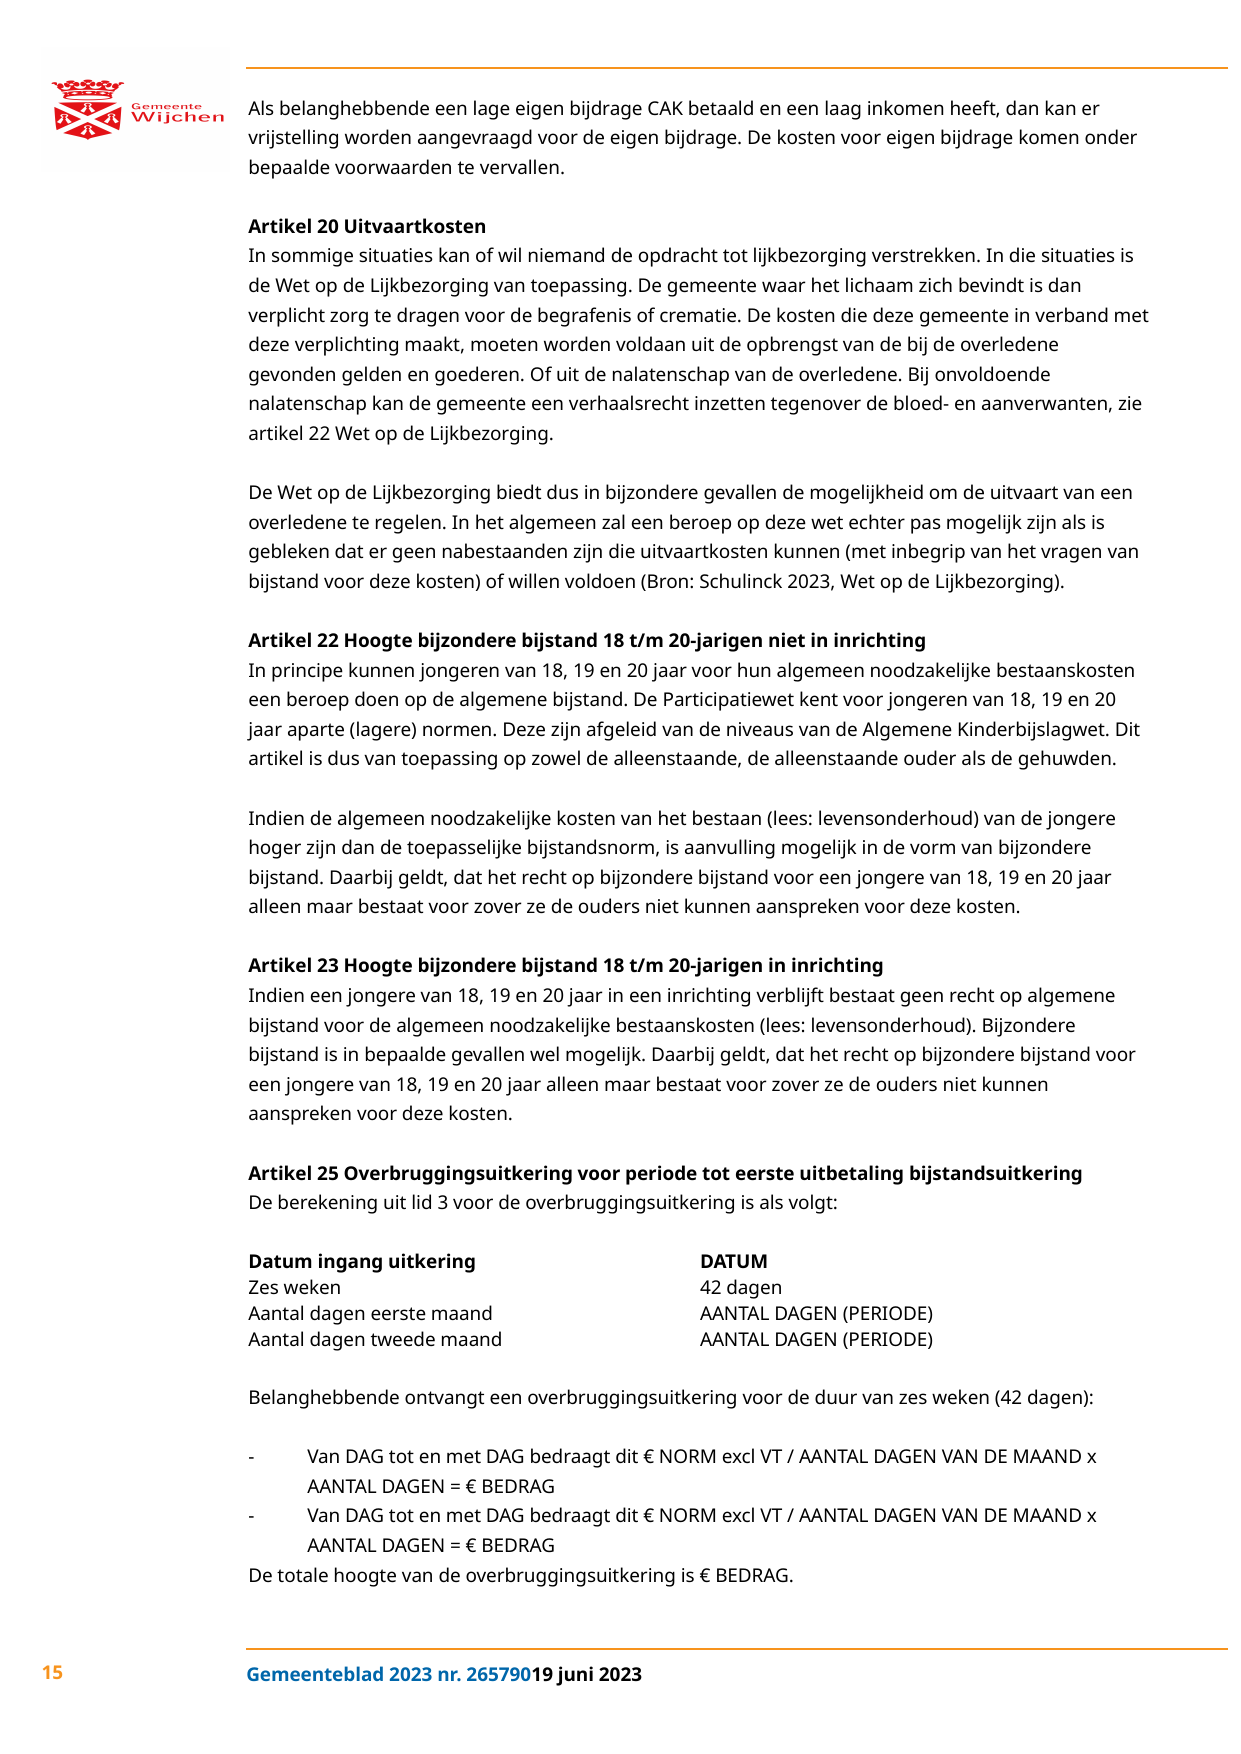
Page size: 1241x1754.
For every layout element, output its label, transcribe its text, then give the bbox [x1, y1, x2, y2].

text Artikel 23 Hoogte bijzondere bijstand 18 t/m 20-jarigen in inrichting [248, 953, 1152, 978]
table_cell Zes weken [248, 1274, 700, 1300]
table_cell AANTAL DAGEN (PERIODE) [700, 1300, 1152, 1326]
text Als belanghebbende een lage eigen bijdrage CAK betaald en een laag inkomen heeft, dan kan er vrijstelling worden aangevraagd voor de eigen bijdrage. De kosten voor eigen bijdrage komen onder bepaalde voorwaarden te vervallen. [248, 95, 1152, 180]
text Indien een jongere van 18, 19 en 20 jaar in een inrichting verblijft bestaat geen recht op algemene bijstand voor de algemeen noodzakelijke bestaanskosten (lees: levensonderhoud). Bijzondere bijstand is in bepaalde gevallen wel mogelijk. Daarbij geldt, dat het recht op bijzondere bijstand voor een jongere van 18, 19 en 20 jaar alleen maar bestaat voor zover ze de ouders niet kunnen aanspreken voor deze kosten. [248, 982, 1152, 1126]
table_cell Aantal dagen eerste maand [248, 1300, 700, 1326]
text De Wet op de Lijkbezorging biedt dus in bijzondere gevallen de mogelijkheid om de uitvaart van een overledene te regelen. In het algemeen zal een beroep op deze wet echter pas mogelijk zijn als is gebleken dat er geen nabestaanden zijn die uitvaartkosten kunnen (met inbegrip van het vragen van bijstand voor deze kosten) of willen voldoen (Bron: Schulinck 2023, Wet op de Lijkbezorging). [248, 479, 1152, 594]
table_cell AANTAL DAGEN (PERIODE) [700, 1326, 1152, 1352]
picture [41, 47, 231, 172]
text De totale hoogte van de overbruggingsuitkering is € BEDRAG. [248, 1562, 1152, 1588]
table_header Datum ingang uitkering [248, 1249, 700, 1274]
text Indien de algemeen noodzakelijke kosten van het bestaan (lees: levensonderhoud) van de jongere hoger zijn dan de toepasselijke bijstandsnorm, is aanvulling mogelijk in de vorm van bijzondere bijstand. Daarbij geldt, dat het recht op bijzondere bijstand voor een jongere van 18, 19 en 20 jaar alleen maar bestaat voor zover ze de ouders niet kunnen aanspreken voor deze kosten. [248, 805, 1152, 919]
text Artikel 20 Uitvaartkosten [248, 213, 1152, 239]
list Van DAG tot en met DAG bedraagt dit € NORM excl VT / AANTAL DAGEN VAN DE MAAND x AANTAL DAGEN = € BEDRAG [248, 1503, 1152, 1558]
text Artikel 25 Overbruggingsuitkering voor periode tot eerste uitbetaling bijstandsuitkering [248, 1160, 1152, 1186]
text In principe kunnen jongeren van 18, 19 en 20 jaar voor hun algemeen noodzakelijke bestaanskosten een beroep doen op de algemene bijstand. De Participatiewet kent voor jongeren van 18, 19 en 20 jaar aparte (lagere) normen. Deze zijn afgeleid van de niveaus van de Algemene Kinderbijslagwet. Dit artikel is dus van toepassing op zowel de alleenstaande, de alleenstaande ouder als de gehuwden. [248, 657, 1152, 771]
text De berekening uit lid 3 voor de overbruggingsuitkering is als volgt: [248, 1189, 1152, 1215]
list Van DAG tot en met DAG bedraagt dit € NORM excl VT / AANTAL DAGEN VAN DE MAAND x AANTAL DAGEN = € BEDRAG [248, 1443, 1152, 1499]
text Belanghebbende ontvangt een overbruggingsuitkering voor de duur van zes weken (42 dagen): [248, 1384, 1152, 1410]
table_header DATUM [700, 1249, 1152, 1274]
table_cell 42 dagen [700, 1274, 1152, 1300]
text In sommige situaties kan of wil niemand de opdracht tot lijkbezorging verstrekken. In die situaties is de Wet op de Lijkbezorging van toepassing. De gemeente waar het lichaam zich bevindt is dan verplicht zorg te dragen voor de begrafenis of crematie. De kosten die deze gemeente in verband met deze verplichting maakt, moeten worden voldaan uit de opbrengst van de bij de overledene gevonden gelden en goederen. Of uit de nalatenschap van de overledene. Bij onvoldoende nalatenschap kan de gemeente een verhaalsrecht inzetten tegenover de bloed- en aanverwanten, zie artikel 22 Wet op de Lijkbezorging. [248, 243, 1152, 446]
text Artikel 22 Hoogte bijzondere bijstand 18 t/m 20-jarigen niet in inrichting [248, 627, 1152, 653]
table_cell Aantal dagen tweede maand [248, 1326, 700, 1352]
